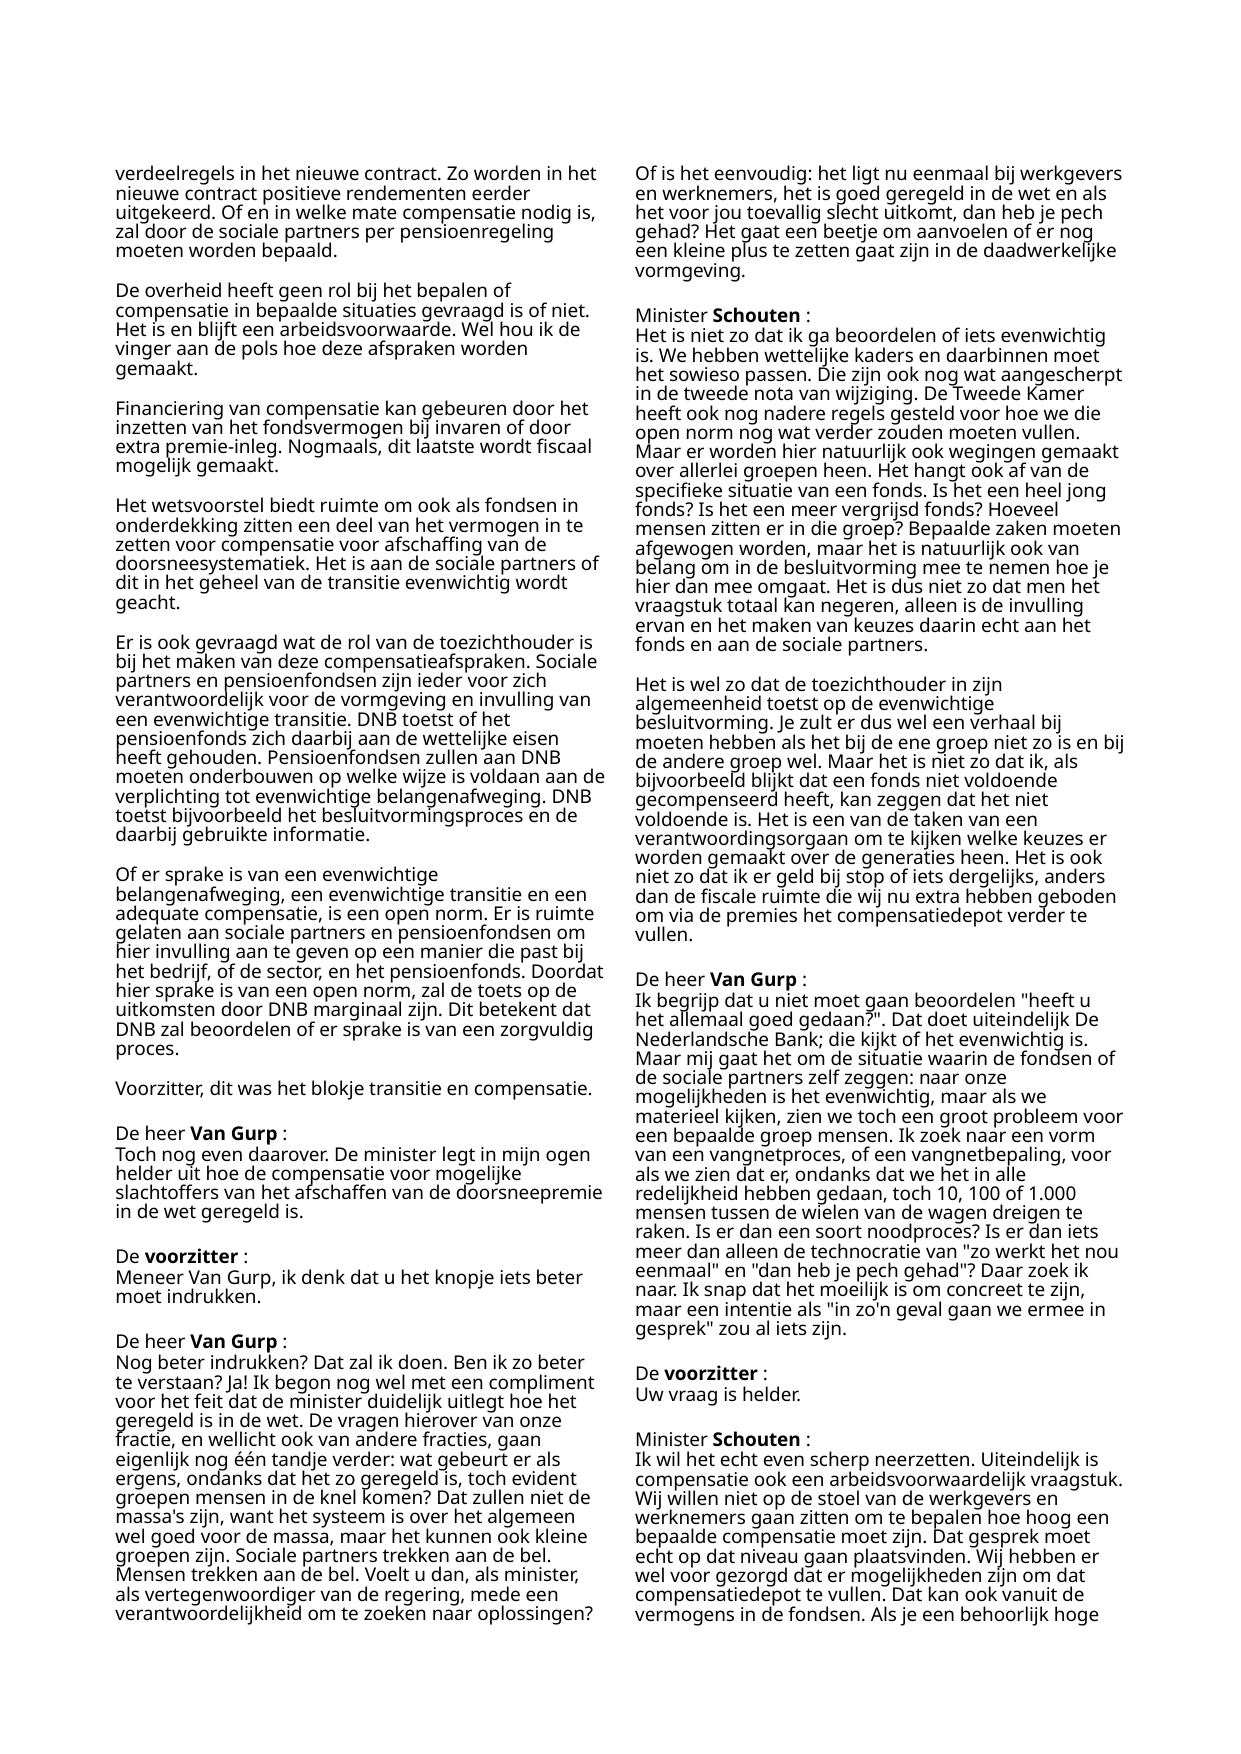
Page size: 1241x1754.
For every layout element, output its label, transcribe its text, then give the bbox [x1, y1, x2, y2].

text Het is niet zo dat ik ga beoordelen of iets evenwichtig is. We hebben wettelijke kaders en daarbinnen moet het sowieso passen. Die zijn ook nog wat aangescherpt in de tweede nota van wijziging. De Tweede Kamer heeft ook nog nadere regels gesteld voor hoe we die open norm nog wat verder zouden moeten vullen. Maar er worden hier natuurlijk ook wegingen gemaakt over allerlei groepen heen. Het hangt ook af van de specifieke situatie van een fonds. Is het een heel jong fonds? Is het een meer vergrijsd fonds? Hoeveel mensen zitten er in die groep? Bepaalde zaken moeten afgewogen worden, maar het is natuurlijk ook van belang om in de besluitvorming mee te nemen hoe je hier dan mee omgaat. Het is dus niet zo dat men het vraagstuk totaal kan negeren, alleen is de invulling ervan en het maken van keuzes daarin echt aan het fonds en aan de sociale partners. [635, 327, 1125, 655]
text Het is wel zo dat de toezichthouder in zijn algemeenheid toetst op de evenwichtige besluitvorming. Je zult er dus wel een verhaal bij moeten hebben als het bij de ene groep niet zo is en bij de andere groep wel. Maar het is niet zo dat ik, als bijvoorbeeld blijkt dat een fonds niet voldoende gecompenseerd heeft, kan zeggen dat het niet voldoende is. Het is een van de taken van een verantwoordingsorgaan om te kijken welke keuzes er worden gemaakt over de generaties heen. Het is ook niet zo dat ik er geld bij stop of iets dergelijks, anders dan de fiscale ruimte die wij nu extra hebben geboden om via de premies het compensatiedepot verder te vullen. [635, 676, 1125, 946]
text Of is het eenvoudig: het ligt nu eenmaal bij werkgevers en werknemers, het is goed geregeld in de wet en als het voor jou toevallig slecht uitkomt, dan heb je pech gehad? Het gaat een beetje om aanvoelen of er nog een kleine plus te zetten gaat zijn in de daadwerkelijke vormgeving. [635, 165, 1125, 281]
text Minister Schouten : [635, 302, 1125, 327]
text De voorzitter : [635, 1360, 1125, 1386]
text De heer Van Gurp : [635, 966, 1125, 992]
text De overheid heeft geen rol bij het bepalen of compensatie in bepaalde situaties gevraagd is of niet. Het is en blijft een arbeidsvoorwaarde. Wel hou ik de vinger aan de pols hoe deze afspraken worden gemaakt. [115, 282, 605, 379]
text De voorzitter : [115, 1243, 605, 1269]
text Uw vraag is helder. [635, 1386, 1125, 1405]
text Ik wil het echt even scherp neerzetten. Uiteindelijk is compensatie ook een arbeidsvoorwaardelijk vraagstuk. Wij willen niet op de stoel van de werkgevers en werknemers gaan zitten om te bepalen hoe hoog een bepaalde compensatie moet zijn. Dat gesprek moet echt op dat niveau gaan plaatsvinden. Wij hebben er wel voor gezorgd dat er mogelijkheden zijn om dat compensatiedepot te vullen. Dat kan ook vanuit de vermogens in de fondsen. Als je een behoorlijk hoge [635, 1451, 1125, 1625]
text verdeelregels in het nieuwe contract. Zo worden in het nieuwe contract positieve rendementen eerder uitgekeerd. Of en in welke mate compensatie nodig is, zal door de sociale partners per pensioenregeling moeten worden bepaald. [115, 165, 605, 262]
text Toch nog even daarover. De minister legt in mijn ogen helder uit hoe de compensatie voor mogelijke slachtoffers van het afschaffen van de doorsneepremie in de wet geregeld is. [115, 1146, 605, 1223]
text Er is ook gevraagd wat de rol van de toezichthouder is bij het maken van deze compensatieafspraken. Sociale partners en pensioenfondsen zijn ieder voor zich verantwoordelijk voor de vormgeving en invulling van een evenwichtige transitie. DNB toetst of het pensioenfonds zich daarbij aan de wettelijke eisen heeft gehouden. Pensioenfondsen zullen aan DNB moeten onderbouwen op welke wijze is voldaan aan de verplichting tot evenwichtige belangenafweging. DNB toetst bijvoorbeeld het besluitvormingsproces en de daarbij gebruikte informatie. [115, 634, 605, 846]
text Ik begrijp dat u niet moet gaan beoordelen "heeft u het allemaal goed gedaan?". Dat doet uiteindelijk De Nederlandsche Bank; die kijkt of het evenwichtig is. Maar mij gaat het om de situatie waarin de fondsen of de sociale partners zelf zeggen: naar onze mogelijkheden is het evenwichtig, maar als we materieel kijken, zien we toch een groot probleem voor een bepaalde groep mensen. Ik zoek naar een vorm van een vangnetproces, of een vangnetbepaling, voor als we zien dat er, ondanks dat we het in alle redelijkheid hebben gedaan, toch 10, 100 of 1.000 mensen tussen de wielen van de wagen dreigen te raken. Is er dan een soort noodproces? Is er dan iets meer dan alleen de technocratie van "zo werkt het nou eenmaal" en "dan heb je pech gehad"? Daar zoek ik naar. Ik snap dat het moeilijk is om concreet te zijn, maar een intentie als "in zo'n geval gaan we ermee in gesprek" zou al iets zijn. [635, 992, 1125, 1339]
text De heer Van Gurp : [115, 1120, 605, 1146]
text Financiering van compensatie kan gebeuren door het inzetten van het fondsvermogen bij invaren of door extra premie-inleg. Nogmaals, dit laatste wordt fiscaal mogelijk gemaakt. [115, 399, 605, 477]
text Minister Schouten : [635, 1426, 1125, 1451]
text Voorzitter, dit was het blokje transitie en compensatie. [115, 1080, 605, 1099]
text Of er sprake is van een evenwichtige belangenafweging, een evenwichtige transitie en een adequate compensatie, is een open norm. Er is ruimte gelaten aan sociale partners en pensioenfondsen om hier invulling aan te geven op een manier die past bij het bedrijf, of de sector, en het pensioenfonds. Doordat hier sprake is van een open norm, zal de toets op de uitkomsten door DNB marginaal zijn. Dit betekent dat DNB zal beoordelen of er sprake is van een zorgvuldig proces. [115, 866, 605, 1059]
text De heer Van Gurp : [115, 1329, 605, 1354]
text Nog beter indrukken? Dat zal ik doen. Ben ik zo beter te verstaan? Ja! Ik begon nog wel met een compliment voor het feit dat de minister duidelijk uitlegt hoe het geregeld is in de wet. De vragen hierover van onze fractie, en wellicht ook van andere fracties, gaan eigenlijk nog één tandje verder: wat gebeurt er als ergens, ondanks dat het zo geregeld is, toch evident groepen mensen in de knel komen? Dat zullen niet de massa's zijn, want het systeem is over het algemeen wel goed voor de massa, maar het kunnen ook kleine groepen zijn. Sociale partners trekken aan de bel. Mensen trekken aan de bel. Voelt u dan, als minister, als vertegenwoordiger van de regering, mede een verantwoordelijkheid om te zoeken naar oplossingen? [115, 1354, 605, 1624]
text Meneer Van Gurp, ik denk dat u het knopje iets beter moet indrukken. [115, 1269, 605, 1308]
text Het wetsvoorstel biedt ruimte om ook als fondsen in onderdekking zitten een deel van het vermogen in te zetten voor compensatie voor afschaffing van de doorsneesystematiek. Het is aan de sociale partners of dit in het geheel van de transitie evenwichtig wordt geacht. [115, 497, 605, 613]
